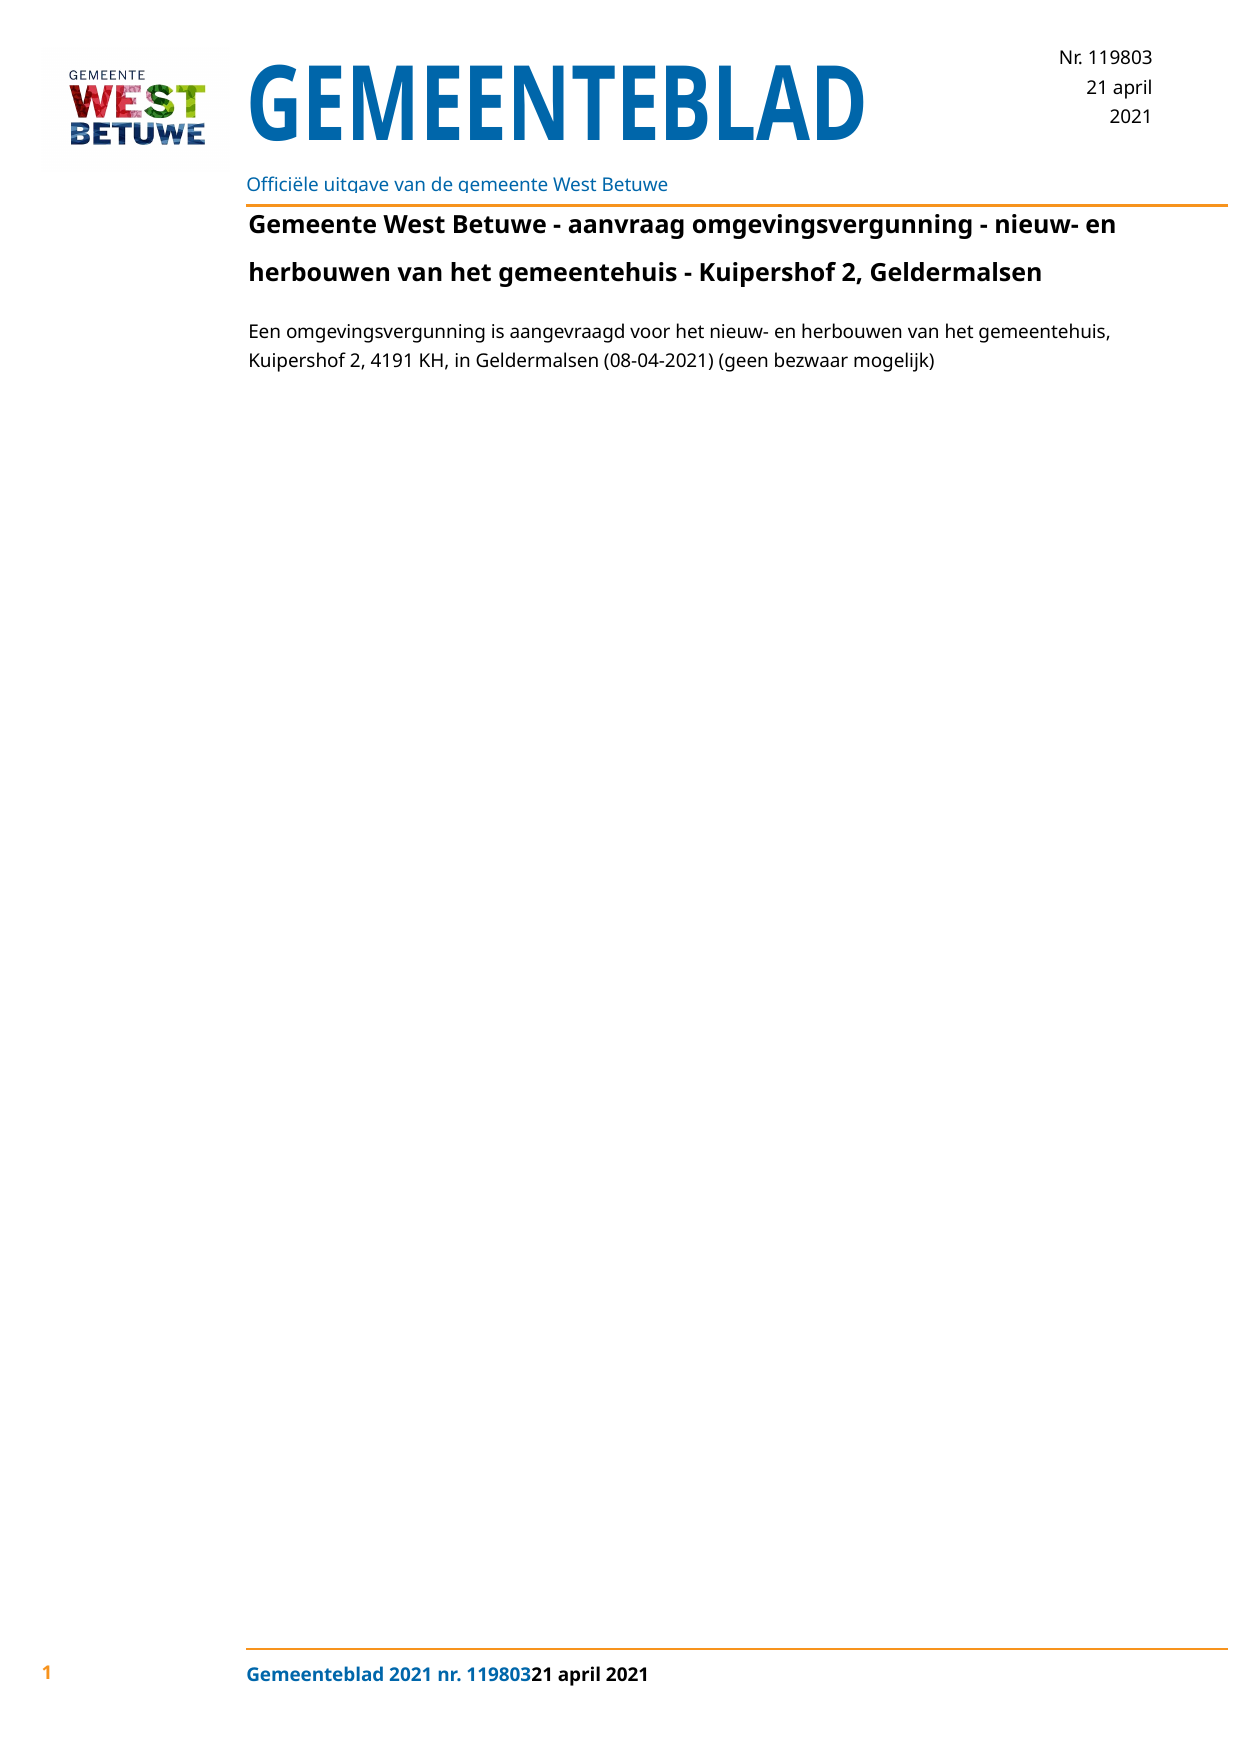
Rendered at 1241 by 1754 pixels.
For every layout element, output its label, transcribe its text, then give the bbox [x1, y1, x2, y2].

text Gemeente West Betuwe - aanvraag omgevingsvergunning - nieuw- en herbouwen van het gemeentehuis - Kuipershof 2, Geldermalsen [248, 207, 1152, 288]
picture [41, 47, 231, 172]
text Een omgevingsvergunning is aangevraagd voor het nieuw- en herbouwen van het gemeentehuis, Kuipershof 2, 4191 KH, in Geldermalsen (08-04-2021) (geen bezwaar mogelijk) [248, 318, 1152, 373]
